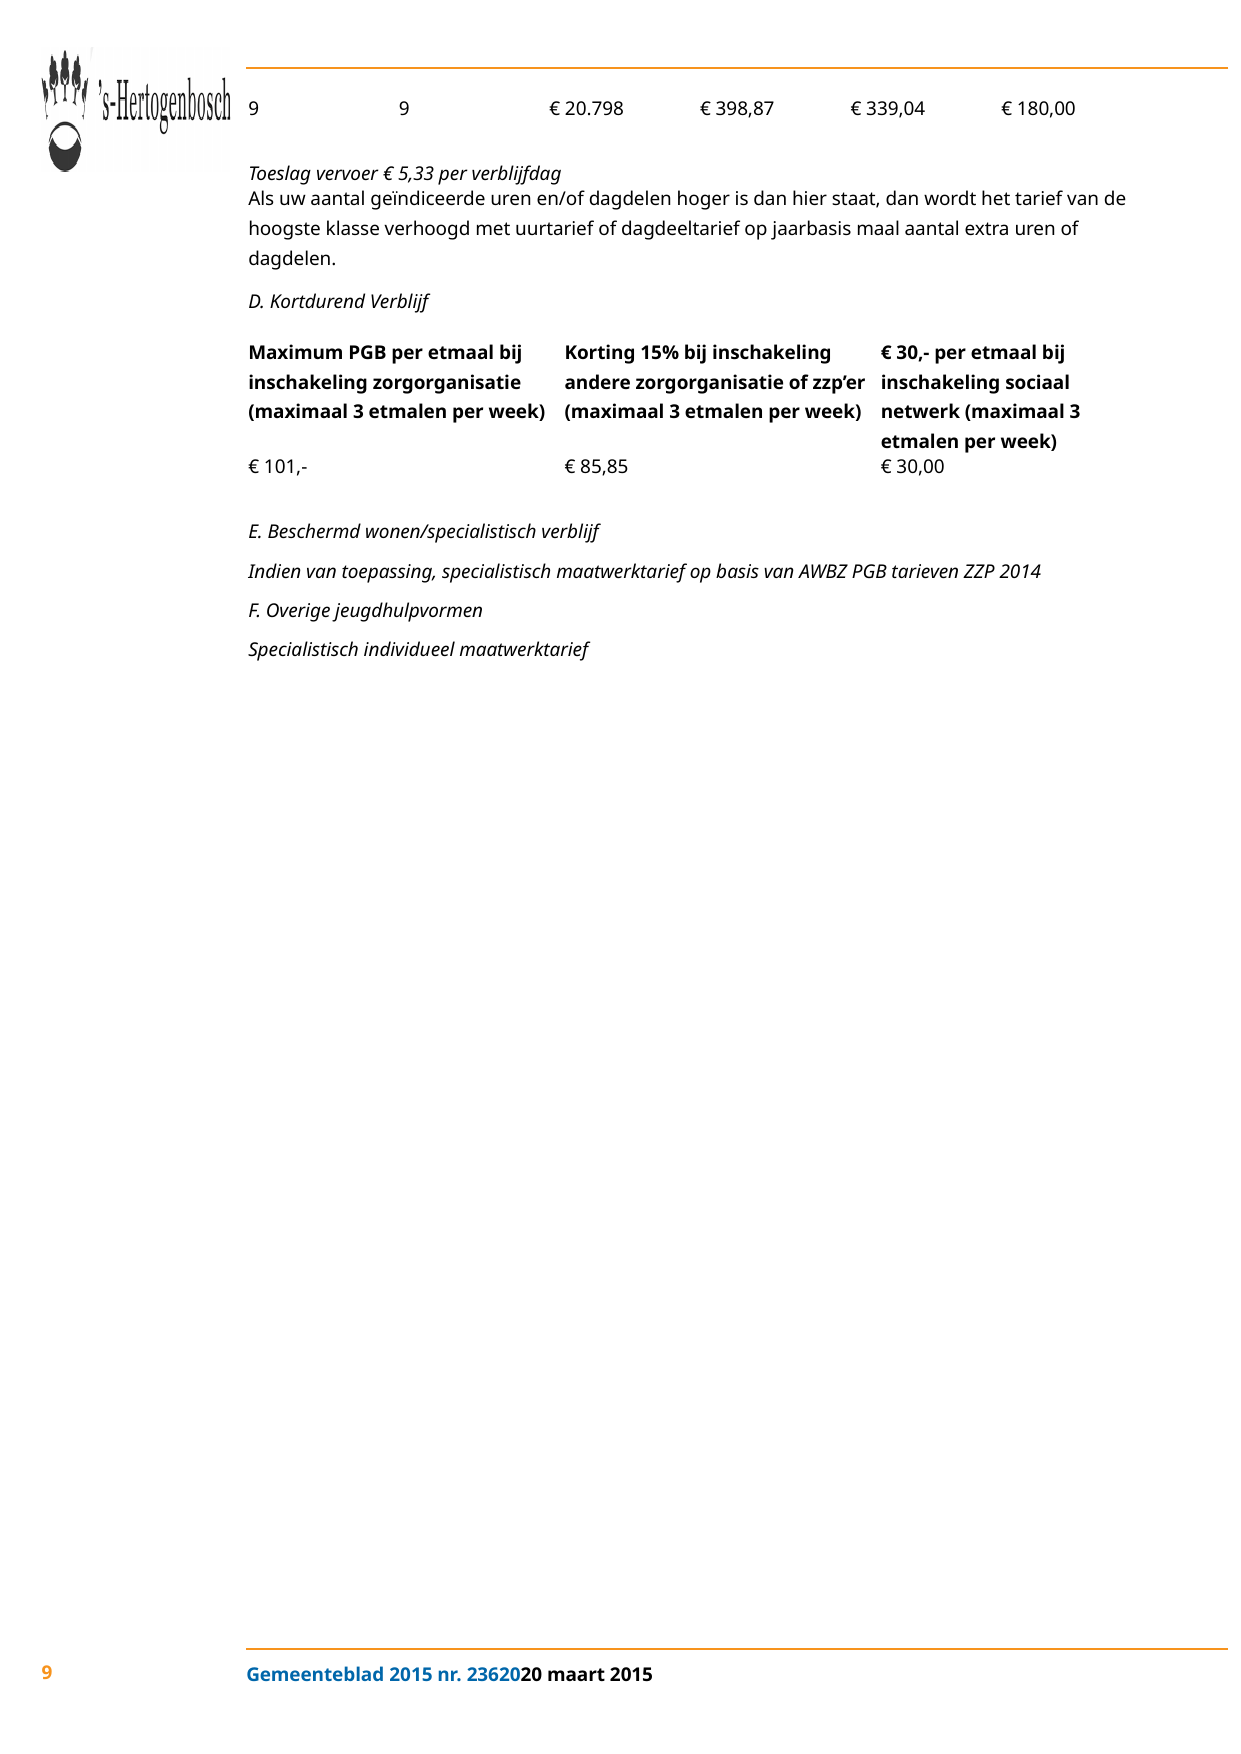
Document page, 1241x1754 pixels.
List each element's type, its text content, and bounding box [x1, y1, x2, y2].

text Indien van toepassing, specialistisch maatwerktarief op basis van AWBZ PGB tarieven ZZP 2014 [248, 558, 1152, 584]
table_header Maximum PGB per etmaal bij inschakeling zorgorganisatie (maximaal 3 etmalen per week) [248, 339, 564, 454]
table_cell € 398,87 [700, 95, 850, 121]
table_cell 9 [399, 95, 549, 121]
text Toeslag vervoer € 5,33 per verblijfdag [248, 160, 1152, 186]
text E. Beschermd wonen/specialistisch verblijf [248, 519, 1152, 544]
table_cell € 180,00 [1001, 95, 1152, 121]
table_cell € 101,- [248, 454, 564, 479]
picture [41, 47, 231, 172]
text Specialistisch individueel maatwerktarief [248, 637, 1152, 662]
text F. Overige jeugdhulpvormen [248, 597, 1152, 623]
table_cell € 20.798 [549, 95, 700, 121]
text D. Kortdurend Verblijf [248, 288, 1152, 313]
table_cell 9 [248, 95, 398, 121]
table_header € 30,- per etmaal bij inschakeling sociaal netwerk (maximaal 3 etmalen per week) [881, 339, 1152, 454]
table_cell € 339,04 [850, 95, 1001, 121]
table_header Korting 15% bij inschakeling andere zorgorganisatie of zzp’er (maximaal 3 etmalen per week) [564, 339, 881, 454]
table_cell € 85,85 [564, 454, 881, 479]
table_cell € 30,00 [881, 454, 1152, 479]
text Als uw aantal geïndiceerde uren en/of dagdelen hoger is dan hier staat, dan wordt het tarief van de hoogste klasse verhoogd met uurtarief of dagdeeltarief op jaarbasis maal aantal extra uren of dagdelen. [248, 186, 1152, 270]
